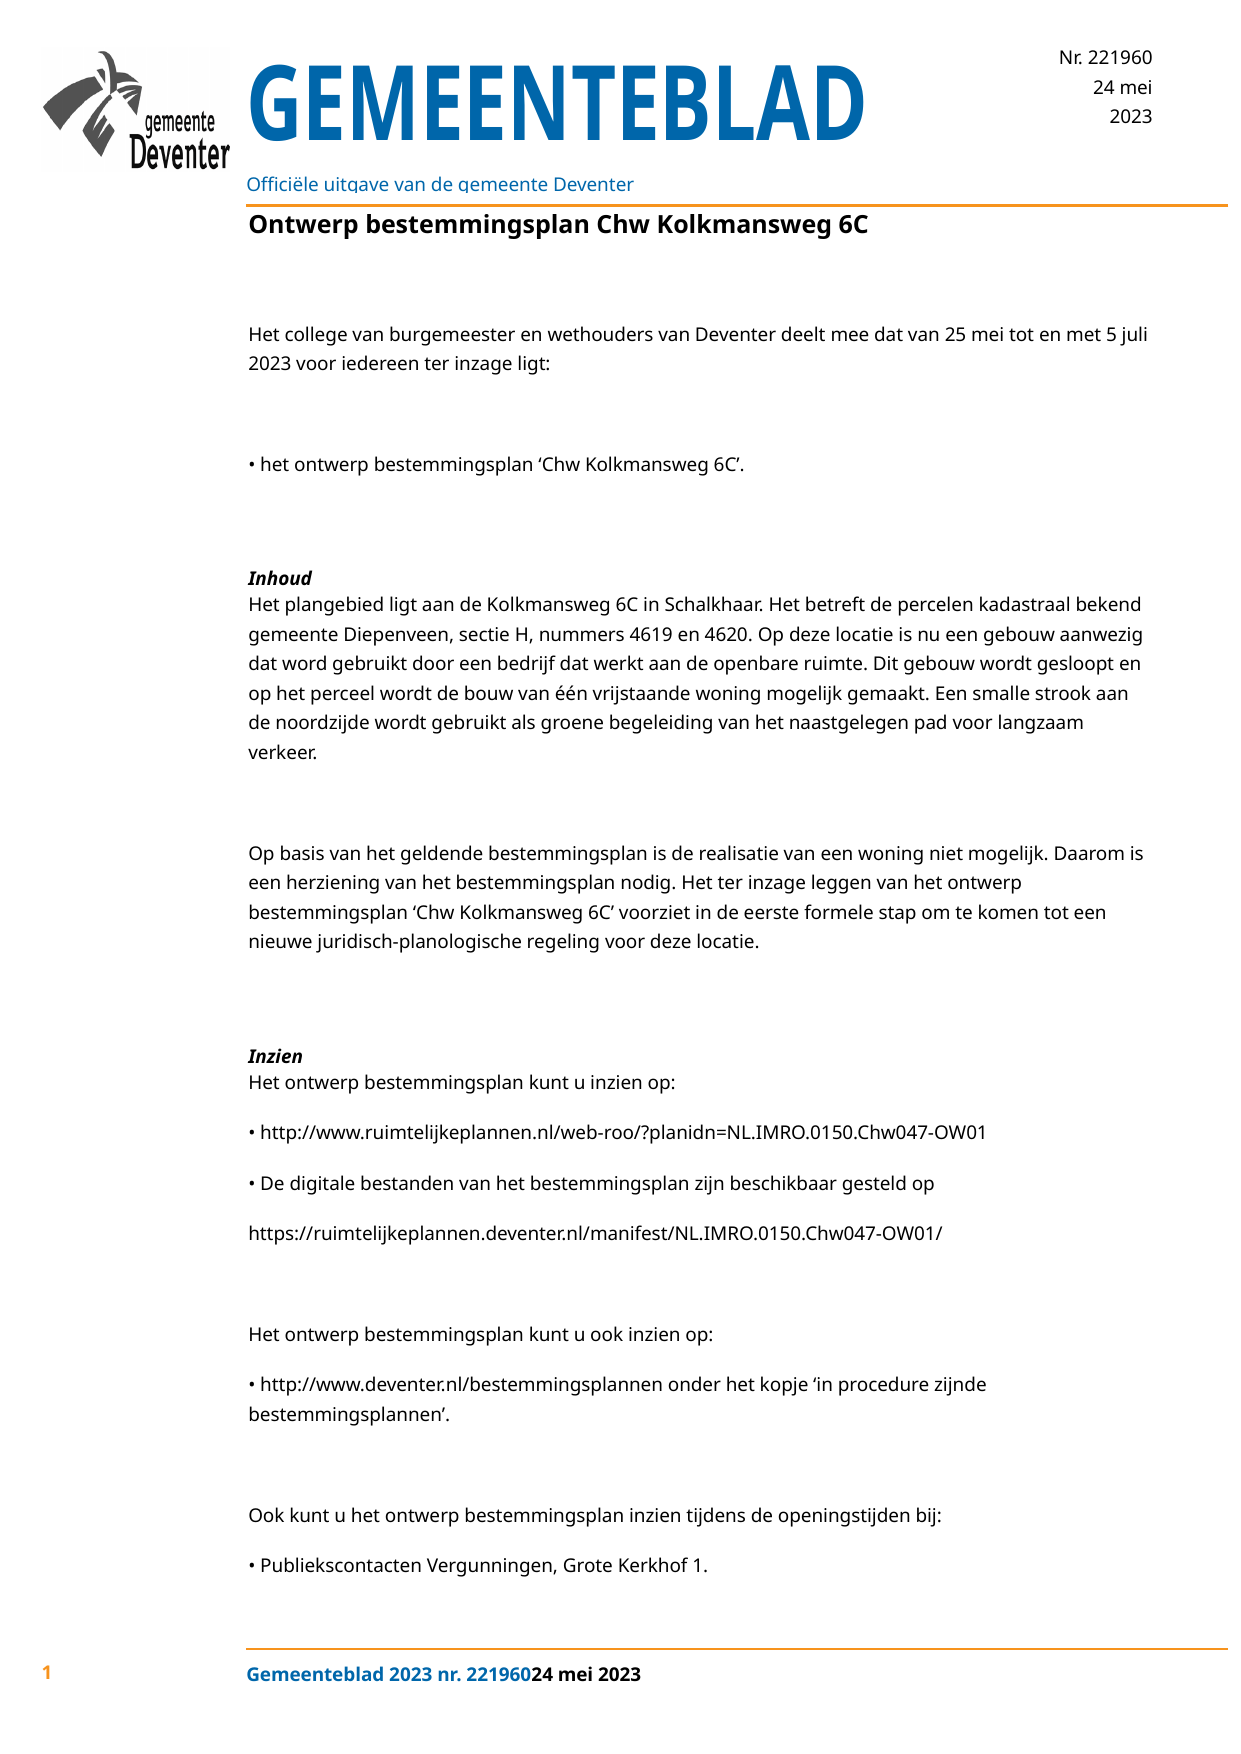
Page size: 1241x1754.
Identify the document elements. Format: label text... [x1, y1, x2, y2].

text Het college van burgemeester en wethouders van Deventer deelt mee dat van 25 mei tot en met 5 juli 2023 voor iedereen ter inzage ligt: [248, 321, 1152, 376]
text Het ontwerp bestemmingsplan kunt u inzien op: [248, 1069, 1152, 1094]
text Inhoud [248, 566, 1152, 591]
text Inzien [248, 1043, 1152, 1069]
text https://ruimtelijkeplannen.deventer.nl/manifest/NL.IMRO.0150.Chw047-OW01/ [248, 1220, 1152, 1246]
text • De digitale bestanden van het bestemmingsplan zijn beschikbaar gesteld op [248, 1170, 1152, 1195]
text • Publiekscontacten Vergunningen, Grote Kerkhof 1. [248, 1552, 1152, 1578]
text Het plangebied ligt aan de Kolkmansweg 6C in Schalkhaar. Het betreft de percelen kadastraal bekend gemeente Diepenveen, sectie H, nummers 4619 en 4620. Op deze locatie is nu een gebouw aanwezig dat word gebruikt door een bedrijf dat werkt aan de openbare ruimte. Dit gebouw wordt gesloopt en op het perceel wordt de bouw van één vrijstaande woning mogelijk gemaakt. Een smalle strook aan de noordzijde wordt gebruikt als groene begeleiding van het naastgelegen pad voor langzaam verkeer. [248, 591, 1152, 765]
text Ook kunt u het ontwerp bestemmingsplan inzien tijdens de openingstijden bij: [248, 1502, 1152, 1527]
text • het ontwerp bestemmingsplan ‘Chw Kolkmansweg 6C’. [248, 451, 1152, 477]
text • http://www.deventer.nl/bestemmingsplannen onder het kopje ‘in procedure zijnde bestemmingsplannen’. [248, 1371, 1152, 1427]
picture [41, 47, 231, 172]
text Het ontwerp bestemmingsplan kunt u ook inzien op: [248, 1321, 1152, 1347]
text • http://www.ruimtelijkeplannen.nl/web-roo/?planidn=NL.IMRO.0150.Chw047-OW01 [248, 1119, 1152, 1145]
text Ontwerp bestemmingsplan Chw Kolkmansweg 6C [248, 207, 1152, 241]
text Op basis van het geldende bestemmingsplan is de realisatie van een woning niet mogelijk. Daarom is een herziening van het bestemmingsplan nodig. Het ter inzage leggen van het ontwerp bestemmingsplan ‘Chw Kolkmansweg 6C’ voorziet in de eerste formele stap om te komen tot een nieuwe juridisch-planologische regeling voor deze locatie. [248, 840, 1152, 954]
